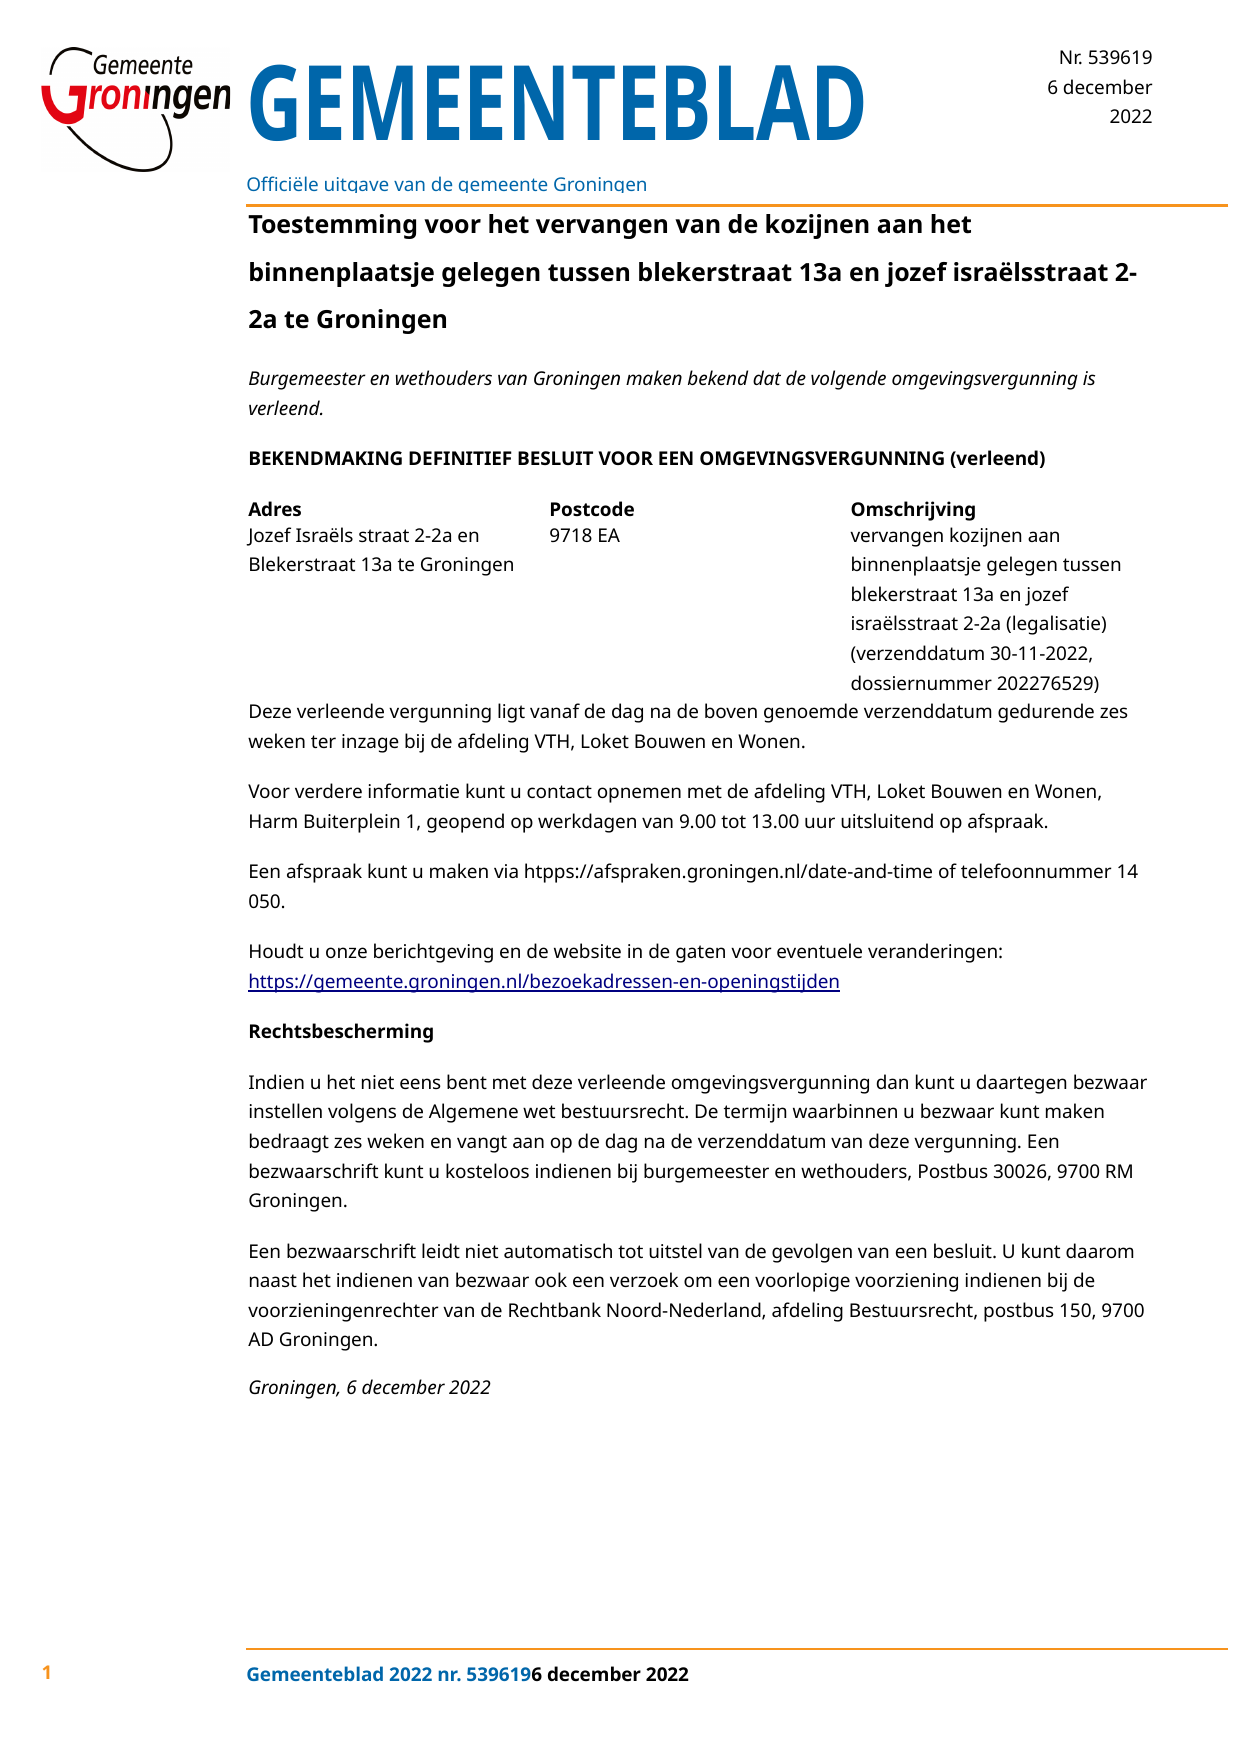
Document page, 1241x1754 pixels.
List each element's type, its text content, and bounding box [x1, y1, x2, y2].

text Een bezwaarschrift leidt niet automatisch tot uitstel van de gevolgen van een besluit. U kunt daarom naast het indienen van bezwaar ook een verzoek om een voorlopige voorziening indienen bij de voorzieningenrechter van de Rechtbank Noord-Nederland, afdeling Bestuursrecht, postbus 150, 9700 AD Groningen. [248, 1238, 1152, 1352]
table_header Omschrijving [850, 496, 1152, 522]
text Een afspraak kunt u maken via htpps://afspraken.groningen.nl/date-and-time of telefoonnummer 14 050. [248, 859, 1152, 914]
text Deze verleende vergunning ligt vanaf de dag na de boven genoemde verzenddatum gedurende zes weken ter inzage bij de afdeling VTH, Loket Bouwen en Wonen. [248, 699, 1152, 754]
text BEKENDMAKING DEFINITIEF BESLUIT VOOR EEN OMGEVINGSVERGUNNING (verleend) [248, 446, 1152, 471]
text Houdt u onze berichtgeving en de website in de gaten voor eventuele veranderingen: https://gemeente.groningen.nl/bezoekadressen-en-openingstijden [248, 939, 1152, 994]
text Burgemeester en wethouders van Groningen maken bekend dat de volgende omgevingsvergunning is verleend. [248, 366, 1152, 421]
table_header Adres [248, 496, 549, 522]
picture [41, 47, 231, 172]
table_cell Jozef Israëls straat 2-2a en Blekerstraat 13a te Groningen [248, 522, 549, 695]
table_cell vervangen kozijnen aan binnenplaatsje gelegen tussen blekerstraat 13a en jozef israëlsstraat 2-2a (legalisatie) (verzenddatum 30-11-2022, dossiernummer 202276529) [850, 522, 1152, 695]
text Toestemming voor het vervangen van de kozijnen aan het binnenplaatsje gelegen tussen blekerstraat 13a en jozef israëlsstraat 2-2a te Groningen [248, 207, 1152, 336]
text Indien u het niet eens bent met deze verleende omgevingsvergunning dan kunt u daartegen bezwaar instellen volgens de Algemene wet bestuursrecht. De termijn waarbinnen u bezwaar kunt maken bedraagt zes weken en vangt aan op de dag na de verzenddatum van deze vergunning. Een bezwaarschrift kunt u kosteloos indienen bij burgemeester en wethouders, Postbus 30026, 9700 RM Groningen. [248, 1069, 1152, 1213]
text Rechtsbescherming [248, 1019, 1152, 1044]
table_header Postcode [549, 496, 850, 522]
text Voor verdere informatie kunt u contact opnemen met de afdeling VTH, Loket Bouwen en Wonen, Harm Buiterplein 1, geopend op werkdagen van 9.00 tot 13.00 uur uitsluitend op afspraak. [248, 779, 1152, 834]
table_cell 9718 EA [549, 522, 850, 695]
text Groningen, 6 december 2022 [248, 1374, 1152, 1400]
